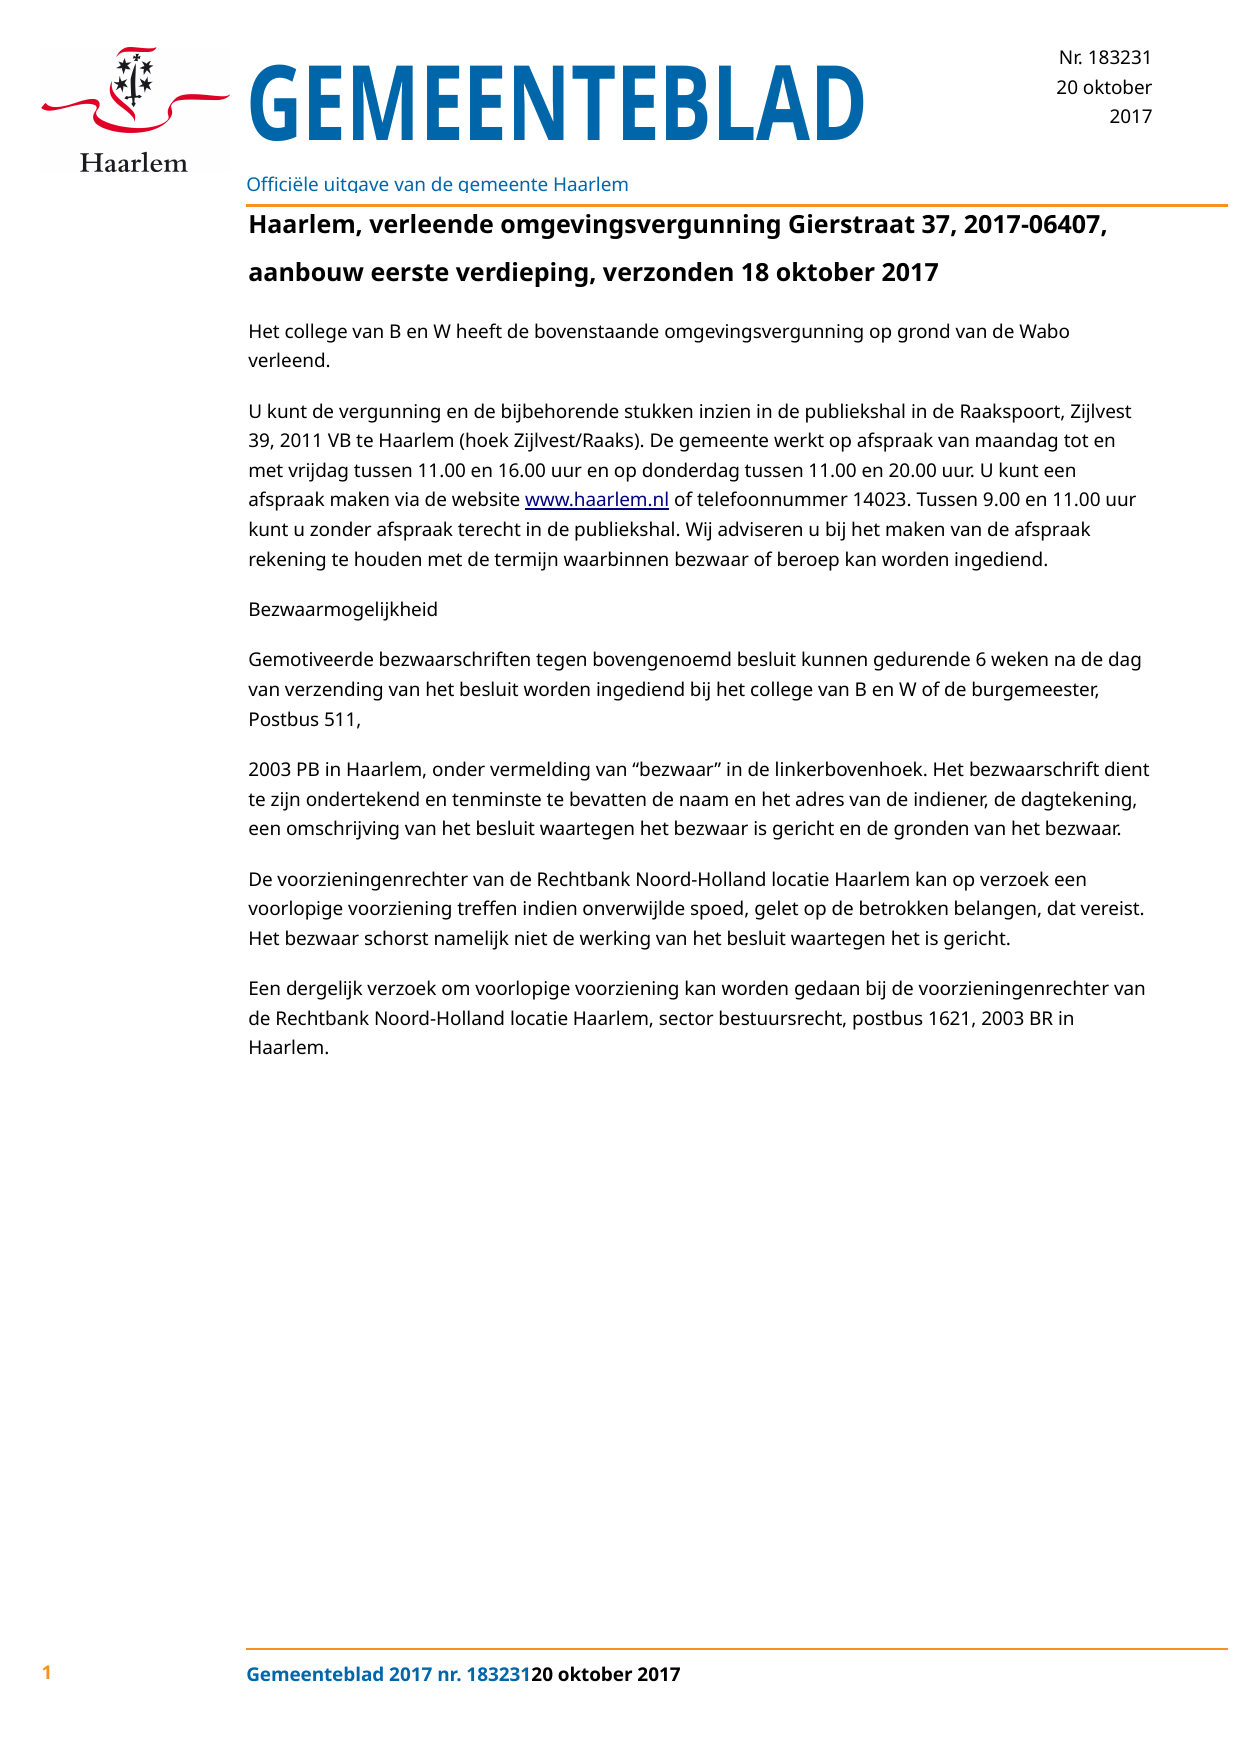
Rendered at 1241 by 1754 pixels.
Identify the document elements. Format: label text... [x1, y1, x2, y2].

text Het college van B en W heeft de bovenstaande omgevingsvergunning op grond van de Wabo verleend. [248, 318, 1152, 373]
text U kunt de vergunning en de bijbehorende stukken inzien in de publiekshal in de Raakspoort, Zijlvest 39, 2011 VB te Haarlem (hoek Zijlvest/Raaks). De gemeente werkt op afspraak van maandag tot en met vrijdag tussen 11.00 en 16.00 uur en op donderdag tussen 11.00 en 20.00 uur. U kunt een afspraak maken via de website www.haarlem.nl of telefoonnummer 14023. Tussen 9.00 en 11.00 uur kunt u zonder afspraak terecht in de publiekshal. Wij adviseren u bij het maken van de afspraak rekening te houden met de termijn waarbinnen bezwaar of beroep kan worden ingediend. [248, 398, 1152, 572]
text Een dergelijk verzoek om voorlopige voorziening kan worden gedaan bij de voorzieningenrechter van de Rechtbank Noord-Holland locatie Haarlem, sector bestuursrecht, postbus 1621, 2003 BR in Haarlem. [248, 975, 1152, 1060]
text Gemotiveerde bezwaarschriften tegen bovengenoemd besluit kunnen gedurende 6 weken na de dag van verzending van het besluit worden ingediend bij het college van B en W of de burgemeester, Postbus 511, [248, 647, 1152, 732]
picture [41, 47, 231, 172]
text Haarlem, verleende omgevingsvergunning Gierstraat 37, 2017-06407, aanbouw eerste verdieping, verzonden 18 oktober 2017 [248, 207, 1152, 288]
text De voorzieningenrechter van de Rechtbank Noord-Holland locatie Haarlem kan op verzoek een voorlopige voorziening treffen indien onverwijlde spoed, gelet op de betrokken belangen, dat vereist. Het bezwaar schorst namelijk niet de werking van het besluit waartegen het is gericht. [248, 866, 1152, 951]
text Bezwaarmogelijkheid [248, 596, 1152, 622]
text 2003 PB in Haarlem, onder vermelding van “bezwaar” in de linkerbovenhoek. Het bezwaarschrift dient te zijn ondertekend en tenminste te bevatten de naam en het adres van de indiener, de dagtekening, een omschrijving van het besluit waartegen het bezwaar is gericht en de gronden van het bezwaar. [248, 756, 1152, 841]
